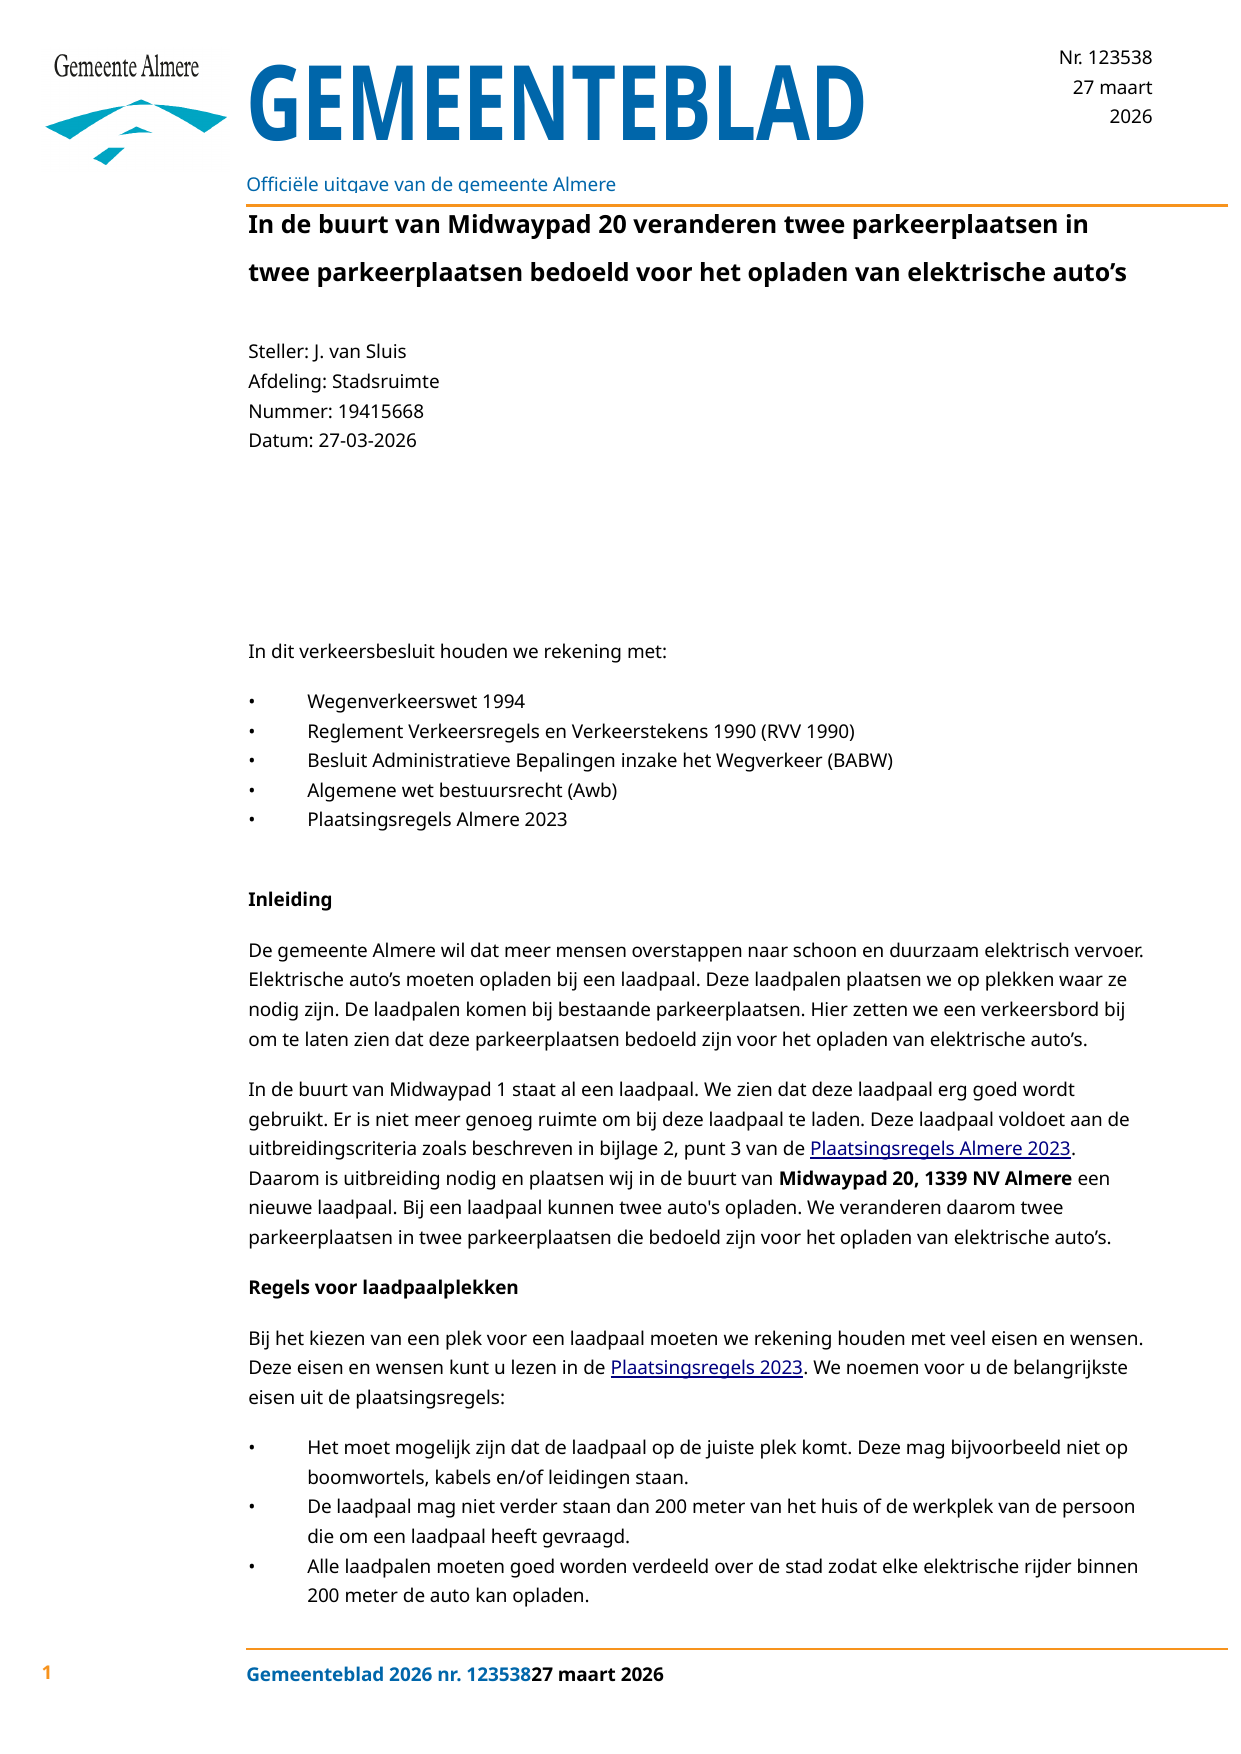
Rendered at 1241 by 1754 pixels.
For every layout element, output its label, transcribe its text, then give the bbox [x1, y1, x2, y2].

text Bij het kiezen van een plek voor een laadpaal moeten we rekening houden met veel eisen en wensen. Deze eisen en wensen kunt u lezen in de Plaatsingsregels 2023. We noemen voor u de belangrijkste eisen uit de plaatsingsregels: [248, 1325, 1152, 1410]
list Besluit Administratieve Bepalingen inzake het Wegverkeer (BABW) [248, 747, 1152, 773]
list Reglement Verkeersregels en Verkeerstekens 1990 (RVV 1990) [248, 718, 1152, 743]
text Steller: J. van Sluis [248, 339, 1152, 364]
text De gemeente Almere wil dat meer mensen overstappen naar schoon en duurzaam elektrisch vervoer. Elektrische auto’s moeten opladen bij een laadpaal. Deze laadpalen plaatsen we op plekken waar ze nodig zijn. De laadpalen komen bij bestaande parkeerplaatsen. Hier zetten we een verkeersbord bij om te laten zien dat deze parkeerplaatsen bedoeld zijn voor het opladen van elektrische auto’s. [248, 937, 1152, 1051]
text Nummer: 19415668 [248, 398, 1152, 423]
list Het moet mogelijk zijn dat de laadpaal op de juiste plek komt. Deze mag bijvoorbeeld niet op boomwortels, kabels en/of leidingen staan. [248, 1434, 1152, 1490]
text Afdeling: Stadsruimte [248, 368, 1152, 394]
picture [41, 47, 231, 172]
text In de buurt van Midwaypad 1 staat al een laadpaal. We zien dat deze laadpaal erg goed wordt gebruikt. Er is niet meer genoeg ruimte om bij deze laadpaal te laden. Deze laadpaal voldoet aan de uitbreidingscriteria zoals beschreven in bijlage 2, punt 3 van de Plaatsingsregels Almere 2023. Daarom is uitbreiding nodig en plaatsen wij in de buurt van Midwaypad 20, 1339 NV Almere een nieuwe laadpaal. Bij een laadpaal kunnen twee auto's opladen. We veranderen daarom twee parkeerplaatsen in twee parkeerplaatsen die bedoeld zijn voor het opladen van elektrische auto’s. [248, 1076, 1152, 1250]
text Datum: 27-03-2026 [248, 427, 1152, 453]
list Alle laadpalen moeten goed worden verdeeld over de stad zodat elke elektrische rijder binnen 200 meter de auto kan opladen. [248, 1553, 1152, 1608]
text In dit verkeersbesluit houden we rekening met: [248, 638, 1152, 663]
list Algemene wet bestuursrecht (Awb) [248, 777, 1152, 803]
text In de buurt van Midwaypad 20 veranderen twee parkeerplaatsen in twee parkeerplaatsen bedoeld voor het opladen van elektrische auto’s [248, 207, 1152, 288]
text Regels voor laadpaalplekken [248, 1274, 1152, 1300]
list Plaatsingsregels Almere 2023 [248, 807, 1152, 832]
list De laadpaal mag niet verder staan dan 200 meter van het huis of de werkplek van de persoon die om een laadpaal heeft gevraagd. [248, 1494, 1152, 1549]
text Inleiding [248, 887, 1152, 912]
list Wegenverkeerswet 1994 [248, 688, 1152, 714]
